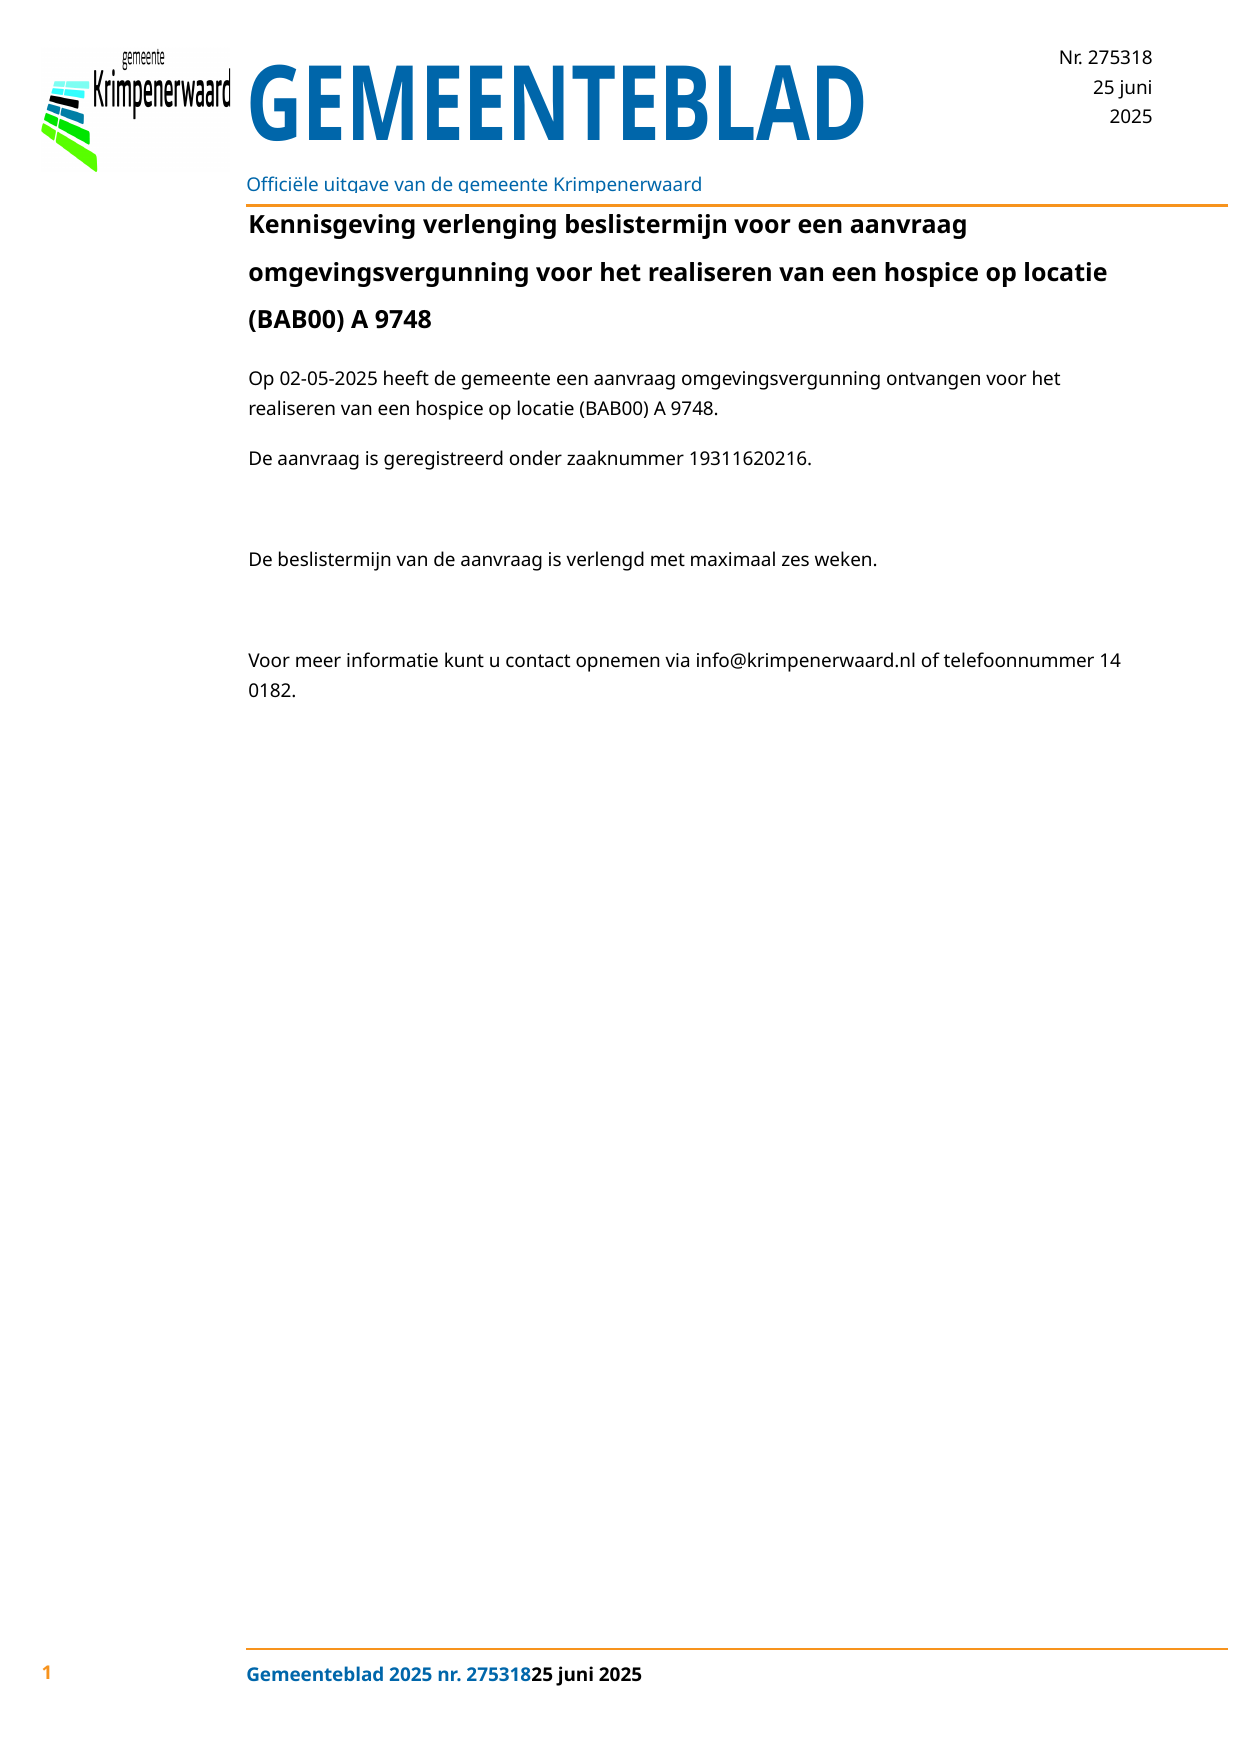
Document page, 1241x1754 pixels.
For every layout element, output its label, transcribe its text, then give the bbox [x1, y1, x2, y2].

text De beslistermijn van de aanvraag is verlengd met maximaal zes weken. [248, 546, 1152, 572]
text Op 02-05-2025 heeft de gemeente een aanvraag omgevingsvergunning ontvangen voor het realiseren van een hospice op locatie (BAB00) A 9748. [248, 366, 1152, 421]
text De aanvraag is geregistreerd onder zaaknummer 19311620216. [248, 446, 1152, 471]
text Kennisgeving verlenging beslistermijn voor een aanvraag omgevingsvergunning voor het realiseren van een hospice op locatie (BAB00) A 9748 [248, 207, 1152, 336]
text Voor meer informatie kunt u contact opnemen via info@krimpenerwaard.nl of telefoonnummer 14 0182. [248, 647, 1152, 702]
picture [41, 47, 231, 172]
